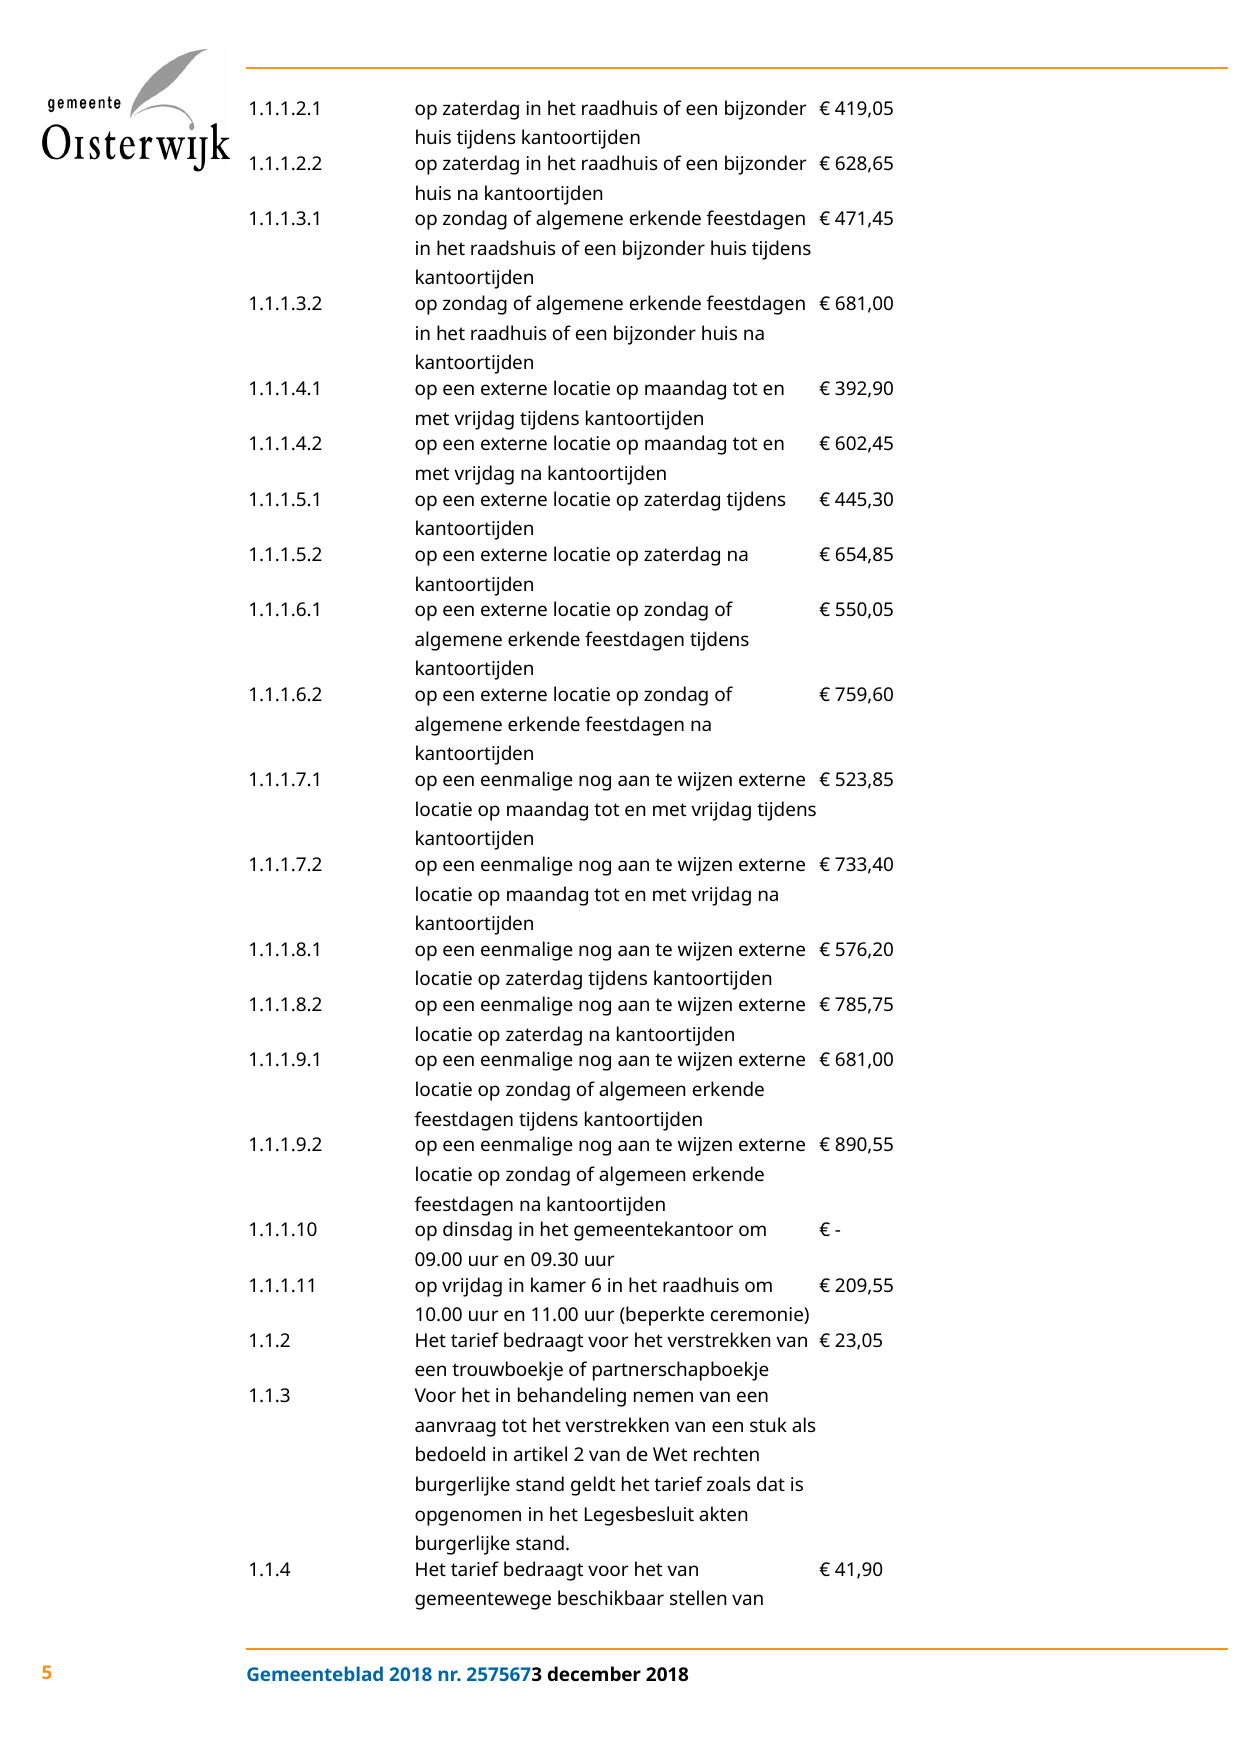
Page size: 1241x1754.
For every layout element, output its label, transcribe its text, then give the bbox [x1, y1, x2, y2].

table_cell 1.1.1.9.1 [248, 1047, 414, 1132]
table_cell € 445,30 [819, 486, 985, 541]
table_cell 1.1.1.10 [248, 1216, 414, 1272]
table_cell 1.1.1.4.2 [248, 431, 414, 486]
table_cell op een eenmalige nog aan te wijzen externe locatie op zondag of algemeen erkende feestdagen na kantoortijden [414, 1132, 819, 1216]
table_cell € 23,05 [819, 1327, 985, 1382]
table_cell op een eenmalige nog aan te wijzen externe locatie op zondag of algemeen erkende feestdagen tijdens kantoortijden [414, 1047, 819, 1132]
table_cell € 628,65 [819, 150, 985, 205]
table_cell € 602,45 [819, 431, 985, 486]
table_cell 1.1.1.7.1 [248, 766, 414, 851]
table_cell 1.1.3 [248, 1383, 414, 1556]
table_cell op vrijdag in kamer 6 in het raadhuis om 10.00 uur en 11.00 uur (beperkte ceremonie) [414, 1272, 819, 1327]
table_cell 1.1.1.8.1 [248, 936, 414, 991]
table_cell 1.1.1.9.2 [248, 1132, 414, 1216]
table_cell 1.1.1.7.2 [248, 851, 414, 936]
table_cell Het tarief bedraagt voor het van gemeentewege beschikbaar stellen van [414, 1556, 819, 1611]
table_cell 1.1.1.3.2 [248, 290, 414, 375]
table_cell € 681,00 [819, 1047, 985, 1132]
table_cell 1.1.1.6.2 [248, 681, 414, 766]
table_cell € 785,75 [819, 991, 985, 1047]
table_cell op dinsdag in het gemeentekantoor om 09.00 uur en 09.30 uur [414, 1216, 819, 1272]
table_cell op een externe locatie op zondag of algemene erkende feestdagen na kantoortijden [414, 681, 819, 766]
table_cell op zondag of algemene erkende feestdagen in het raadshuis of een bijzonder huis tijdens kantoortijden [414, 205, 819, 290]
table_cell € 41,90 [819, 1556, 985, 1611]
table_cell Het tarief bedraagt voor het verstrekken van een trouwboekje of partnerschapboekje [414, 1327, 819, 1382]
table_cell op een externe locatie op zaterdag na kantoortijden [414, 541, 819, 596]
table_cell op zaterdag in het raadhuis of een bijzonder huis tijdens kantoortijden [414, 95, 819, 150]
table_cell 1.1.1.8.2 [248, 991, 414, 1047]
table_cell op een externe locatie op zaterdag tijdens kantoortijden [414, 486, 819, 541]
table_cell € 681,00 [819, 290, 985, 375]
table_cell op een eenmalige nog aan te wijzen externe locatie op zaterdag na kantoortijden [414, 991, 819, 1047]
table_cell op een eenmalige nog aan te wijzen externe locatie op maandag tot en met vrijdag na kantoortijden [414, 851, 819, 936]
table_cell 1.1.1.2.2 [248, 150, 414, 205]
table_cell 1.1.2 [248, 1327, 414, 1382]
table_cell op een externe locatie op maandag tot en met vrijdag na kantoortijden [414, 431, 819, 486]
table_cell Voor het in behandeling nemen van een aanvraag tot het verstrekken van een stuk als bedoeld in artikel 2 van de Wet rechten burgerlijke stand geldt het tarief zoals dat is opgenomen in het Legesbesluit akten burgerlijke stand. [414, 1383, 819, 1556]
table_cell 1.1.1.2.1 [248, 95, 414, 150]
table_cell op een eenmalige nog aan te wijzen externe locatie op maandag tot en met vrijdag tijdens kantoortijden [414, 766, 819, 851]
table_cell € 392,90 [819, 375, 985, 431]
table_cell € 576,20 [819, 936, 985, 991]
table_cell op een eenmalige nog aan te wijzen externe locatie op zaterdag tijdens kantoortijden [414, 936, 819, 991]
table_cell € 419,05 [819, 95, 985, 150]
table_cell € 550,05 [819, 596, 985, 681]
table_cell € 523,85 [819, 766, 985, 851]
table_cell 1.1.1.5.2 [248, 541, 414, 596]
table_cell op zaterdag in het raadhuis of een bijzonder huis na kantoortijden [414, 150, 819, 205]
table_cell op zondag of algemene erkende feestdagen in het raadhuis of een bijzonder huis na kantoortijden [414, 290, 819, 375]
table_cell € - [819, 1216, 985, 1272]
table_cell 1.1.1.5.1 [248, 486, 414, 541]
table_cell 1.1.1.11 [248, 1272, 414, 1327]
table_cell op een externe locatie op zondag of algemene erkende feestdagen tijdens kantoortijden [414, 596, 819, 681]
table_cell op een externe locatie op maandag tot en met vrijdag tijdens kantoortijden [414, 375, 819, 431]
table_cell € 209,55 [819, 1272, 985, 1327]
table_cell € 759,60 [819, 681, 985, 766]
table_cell 1.1.1.3.1 [248, 205, 414, 290]
table_cell 1.1.1.4.1 [248, 375, 414, 431]
picture [41, 47, 231, 172]
table_cell € 890,55 [819, 1132, 985, 1216]
table_cell € 733,40 [819, 851, 985, 936]
table_cell 1.1.1.6.1 [248, 596, 414, 681]
table_cell € 654,85 [819, 541, 985, 596]
table_cell 1.1.4 [248, 1556, 414, 1611]
table_cell [819, 1383, 985, 1556]
table_cell € 471,45 [819, 205, 985, 290]
